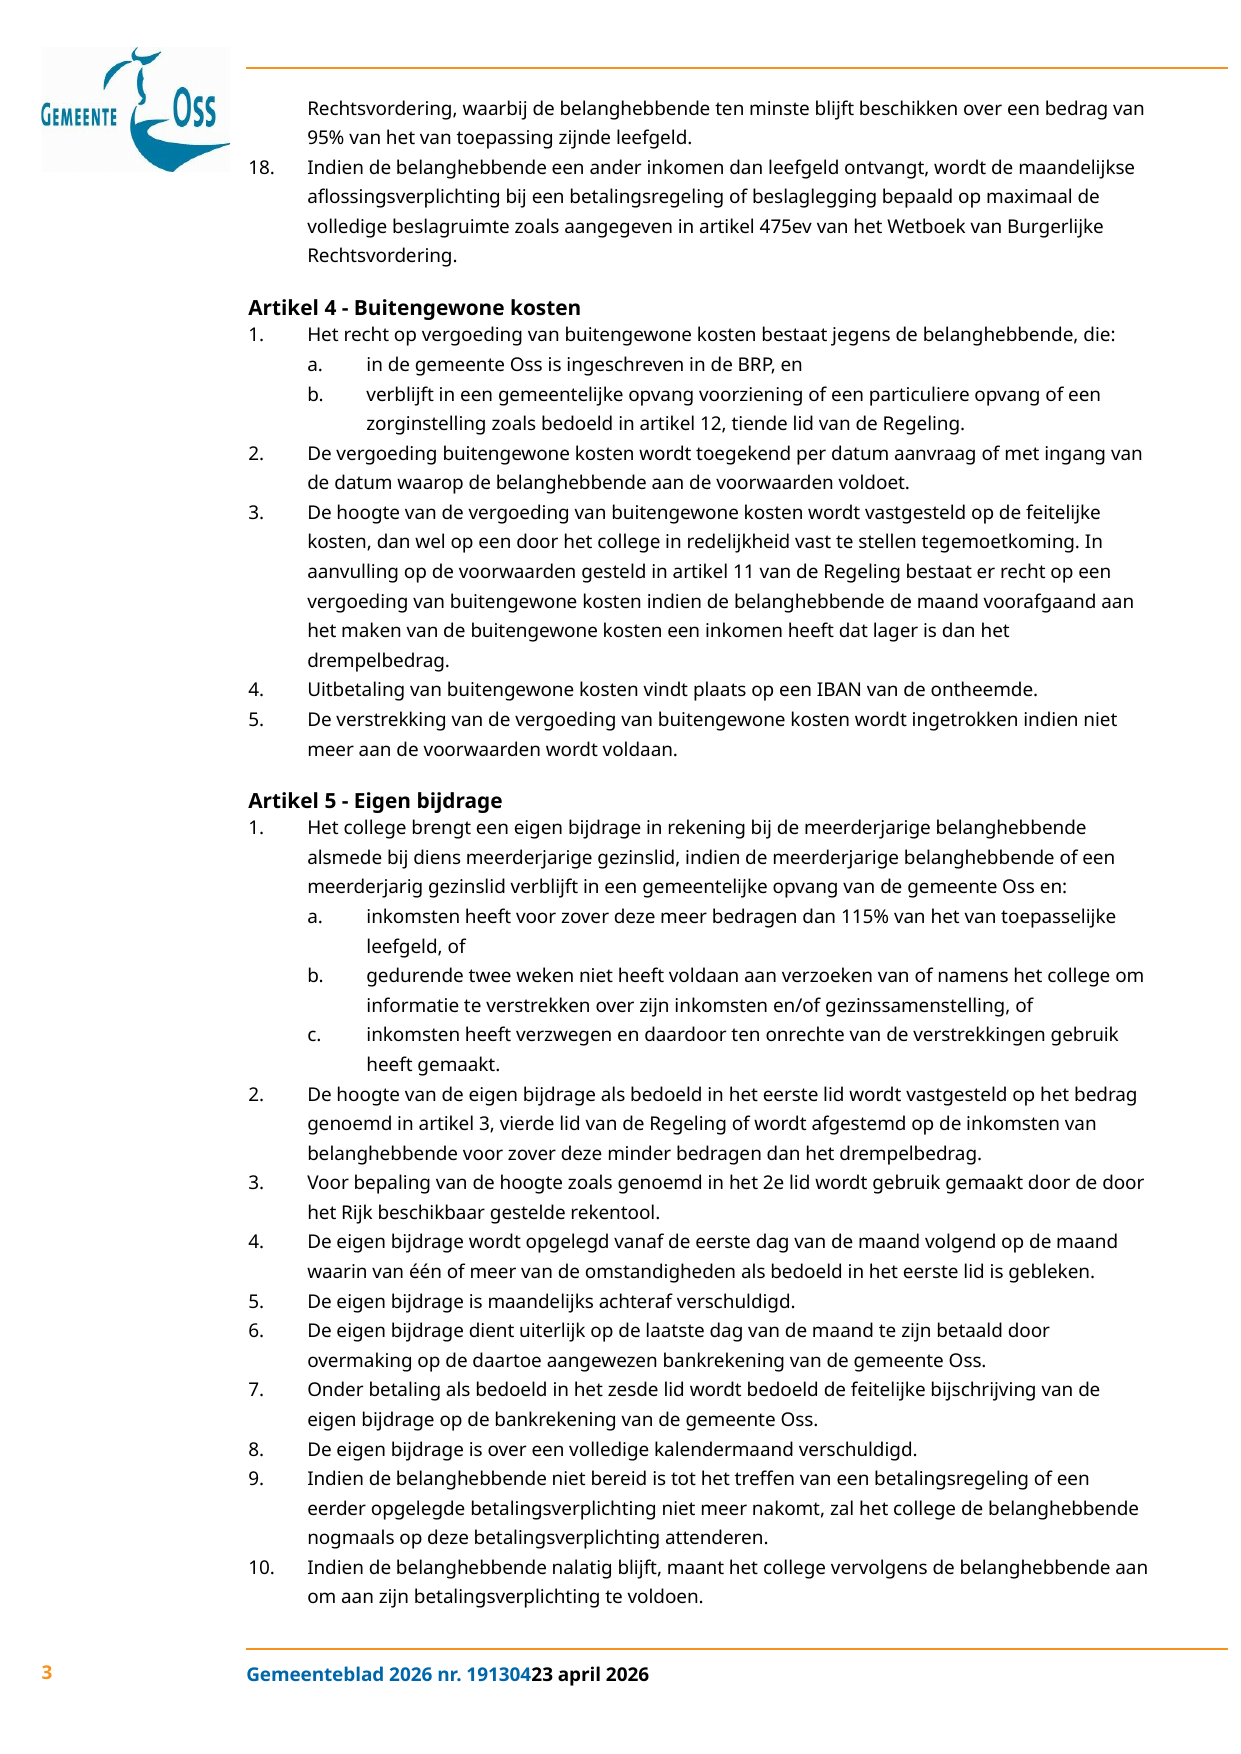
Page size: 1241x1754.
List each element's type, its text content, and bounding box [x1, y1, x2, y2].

text Artikel 4 - Buitengewone kosten [248, 293, 1152, 322]
list Uitbetaling van buitengewone kosten vindt plaats op een IBAN van de ontheemde. [248, 677, 1152, 702]
list De eigen bijdrage wordt opgelegd vanaf de eerste dag van de maand volgend op de maand waarin van één of meer van de omstandigheden als bedoeld in het eerste lid is gebleken. [248, 1229, 1152, 1284]
list Rechtsvordering, waarbij de belanghebbende ten minste blijft beschikken over een bedrag van 95% van het van toepassing zijnde leefgeld. [248, 95, 1152, 150]
list inkomsten heeft verzwegen en daardoor ten onrechte van de verstrekkingen gebruik heeft gemaakt. [307, 1022, 1152, 1077]
list Indien de belanghebbende een ander inkomen dan leefgeld ontvangt, wordt de maandelijkse aflossingsverplichting bij een betalingsregeling of beslaglegging bepaald op maximaal de volledige beslagruimte zoals aangegeven in artikel 475ev van het Wetboek van Burgerlijke Rechtsvordering. [248, 154, 1152, 268]
list Indien de belanghebbende niet bereid is tot het treffen van een betalingsregeling of een eerder opgelegde betalingsverplichting niet meer nakomt, zal het college de belanghebbende nogmaals op deze betalingsverplichting attenderen. [248, 1465, 1152, 1550]
list De vergoeding buitengewone kosten wordt toegekend per datum aanvraag of met ingang van de datum waarop de belanghebbende aan de voorwaarden voldoet. [248, 440, 1152, 495]
list Indien de belanghebbende nalatig blijft, maant het college vervolgens de belanghebbende aan om aan zijn betalingsverplichting te voldoen. [248, 1554, 1152, 1609]
list De eigen bijdrage is maandelijks achteraf verschuldigd. [248, 1288, 1152, 1314]
list Voor bepaling van de hoogte zoals genoemd in het 2e lid wordt gebruik gemaakt door de door het Rijk beschikbaar gestelde rekentool. [248, 1169, 1152, 1225]
list De eigen bijdrage is over een volledige kalendermaand verschuldigd. [248, 1436, 1152, 1462]
list verblijft in een gemeentelijke opvang voorziening of een particuliere opvang of een zorginstelling zoals bedoeld in artikel 12, tiende lid van de Regeling. [307, 381, 1152, 436]
list Onder betaling als bedoeld in het zesde lid wordt bedoeld de feitelijke bijschrijving van de eigen bijdrage op de bankrekening van de gemeente Oss. [248, 1377, 1152, 1432]
list De hoogte van de vergoeding van buitengewone kosten wordt vastgesteld op de feitelijke kosten, dan wel op een door het college in redelijkheid vast te stellen tegemoetkoming. In aanvulling op de voorwaarden gesteld in artikel 11 van de Regeling bestaat er recht op een vergoeding van buitengewone kosten indien de belanghebbende de maand voorafgaand aan het maken van de buitengewone kosten een inkomen heeft dat lager is dan het drempelbedrag. [248, 499, 1152, 673]
list Het recht op vergoeding van buitengewone kosten bestaat jegens de belanghebbende, die: [248, 322, 1152, 347]
list De hoogte van de eigen bijdrage als bedoeld in het eerste lid wordt vastgesteld op het bedrag genoemd in artikel 3, vierde lid van de Regeling of wordt afgestemd op de inkomsten van belanghebbende voor zover deze minder bedragen dan het drempelbedrag. [248, 1081, 1152, 1166]
list inkomsten heeft voor zover deze meer bedragen dan 115% van het van toepasselijke leefgeld, of [307, 903, 1152, 959]
list De verstrekking van de vergoeding van buitengewone kosten wordt ingetrokken indien niet meer aan de voorwaarden wordt voldaan. [248, 706, 1152, 761]
list in de gemeente Oss is ingeschreven in de BRP, en [307, 351, 1152, 377]
text Artikel 5 - Eigen bijdrage [248, 786, 1152, 814]
list De eigen bijdrage dient uiterlijk op de laatste dag van de maand te zijn betaald door overmaking op de daartoe aangewezen bankrekening van de gemeente Oss. [248, 1317, 1152, 1373]
picture [41, 47, 231, 172]
list Het college brengt een eigen bijdrage in rekening bij de meerderjarige belanghebbende alsmede bij diens meerderjarige gezinslid, indien de meerderjarige belanghebbende of een meerderjarig gezinslid verblijft in een gemeentelijke opvang van de gemeente Oss en: [248, 814, 1152, 899]
list gedurende twee weken niet heeft voldaan aan verzoeken van of namens het college om informatie te verstrekken over zijn inkomsten en/of gezinssamenstelling, of [307, 962, 1152, 1018]
